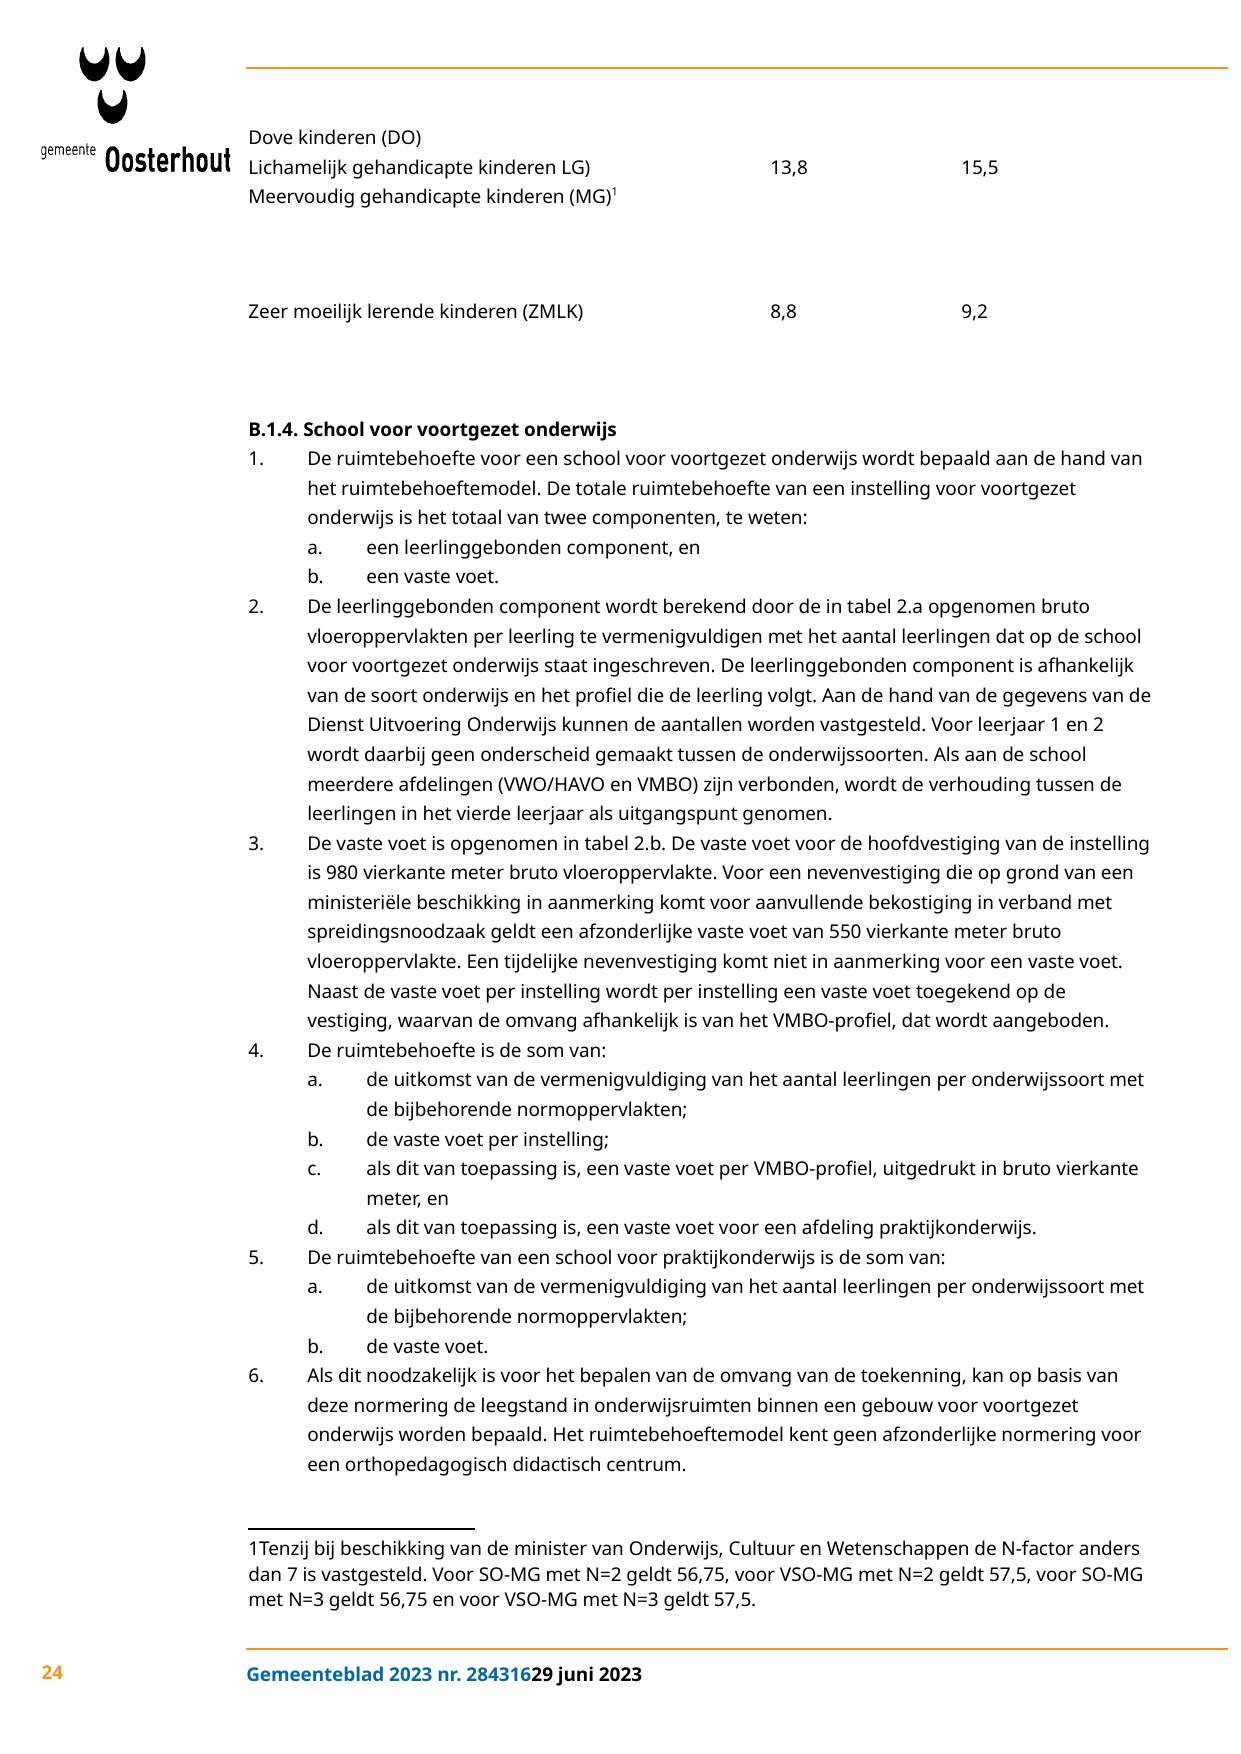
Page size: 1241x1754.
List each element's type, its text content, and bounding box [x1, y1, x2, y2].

table_cell 15,5 [961, 95, 1152, 268]
table_cell Zeer moeilijk lerende kinderen (ZMLK) [248, 269, 770, 353]
list een vaste voet. [307, 564, 1152, 589]
list als dit van toepassing is, een vaste voet voor een afdeling praktijkonderwijs. [307, 1214, 1152, 1240]
list De ruimtebehoefte van een school voor praktijkonderwijs is de som van: [248, 1244, 1152, 1270]
table_cell 8,8 [770, 269, 961, 353]
list de vaste voet. [307, 1333, 1152, 1358]
list De vaste voet is opgenomen in tabel 2.b. De vaste voet voor de hoofdvestiging van de instelling is 980 vierkante meter bruto vloeroppervlakte. Voor een nevenvestiging die op grond van een ministeriële beschikking in aanmerking komt voor aanvullende bekostiging in verband met spreidingsnoodzaak geldt een afzonderlijke vaste voet van 550 vierkante meter bruto vloeroppervlakte. Een tijdelijke nevenvestiging komt niet in aanmerking voor een vaste voet. Naast de vaste voet per instelling wordt per instelling een vaste voet toegekend op de vestiging, waarvan de omvang afhankelijk is van het VMBO-profiel, dat wordt aangeboden. [248, 830, 1152, 1033]
list De leerlinggebonden component wordt berekend door de in tabel 2.a opgenomen bruto vloeroppervlakten per leerling te vermenigvuldigen met het aantal leerlingen dat op de school voor voortgezet onderwijs staat ingeschreven. De leerlinggebonden component is afhankelijk van de soort onderwijs en het profiel die de leerling volgt. Aan de hand van de gegevens van de Dienst Uitvoering Onderwijs kunnen de aantallen worden vastgesteld. Voor leerjaar 1 en 2 wordt daarbij geen onderscheid gemaakt tussen de onderwijssoorten. Als aan de school meerdere afdelingen (VWO/HAVO en VMBO) zijn verbonden, wordt de verhouding tussen de leerlingen in het vierde leerjaar als uitgangspunt genomen. [248, 593, 1152, 826]
text B.1.4. School voor voortgezet onderwijs [248, 416, 1152, 441]
list de uitkomst van de vermenigvuldiging van het aantal leerlingen per onderwijssoort met de bijbehorende normoppervlakten; [307, 1274, 1152, 1329]
list de uitkomst van de vermenigvuldiging van het aantal leerlingen per onderwijssoort met de bijbehorende normoppervlakten; [307, 1067, 1152, 1122]
picture [41, 47, 231, 172]
list De ruimtebehoefte voor een school voor voortgezet onderwijs wordt bepaald aan de hand van het ruimtebehoeftemodel. De totale ruimtebehoefte van een instelling voor voortgezet onderwijs is het totaal van twee componenten, te weten: [248, 445, 1152, 530]
table_cell 13,8 [770, 95, 961, 268]
list als dit van toepassing is, een vaste voet per VMBO-profiel, uitgedrukt in bruto vierkante meter, en [307, 1155, 1152, 1211]
table_cell 9,2 [961, 269, 1152, 353]
table_cell Dove kinderen (DO) Lichamelijk gehandicapte kinderen LG) Meervoudig gehandicapte kinderen (MG) [248, 95, 770, 268]
list de vaste voet per instelling; [307, 1126, 1152, 1151]
list De ruimtebehoefte is de som van: [248, 1037, 1152, 1063]
list Als dit noodzakelijk is voor het bepalen van de omvang van de toekenning, kan op basis van deze normering de leegstand in onderwijsruimten binnen een gebouw voor voortgezet onderwijs worden bepaald. Het ruimtebehoeftemodel kent geen afzonderlijke normering voor een orthopedagogisch didactisch centrum. [248, 1362, 1152, 1477]
list een leerlinggebonden component, en [307, 534, 1152, 560]
